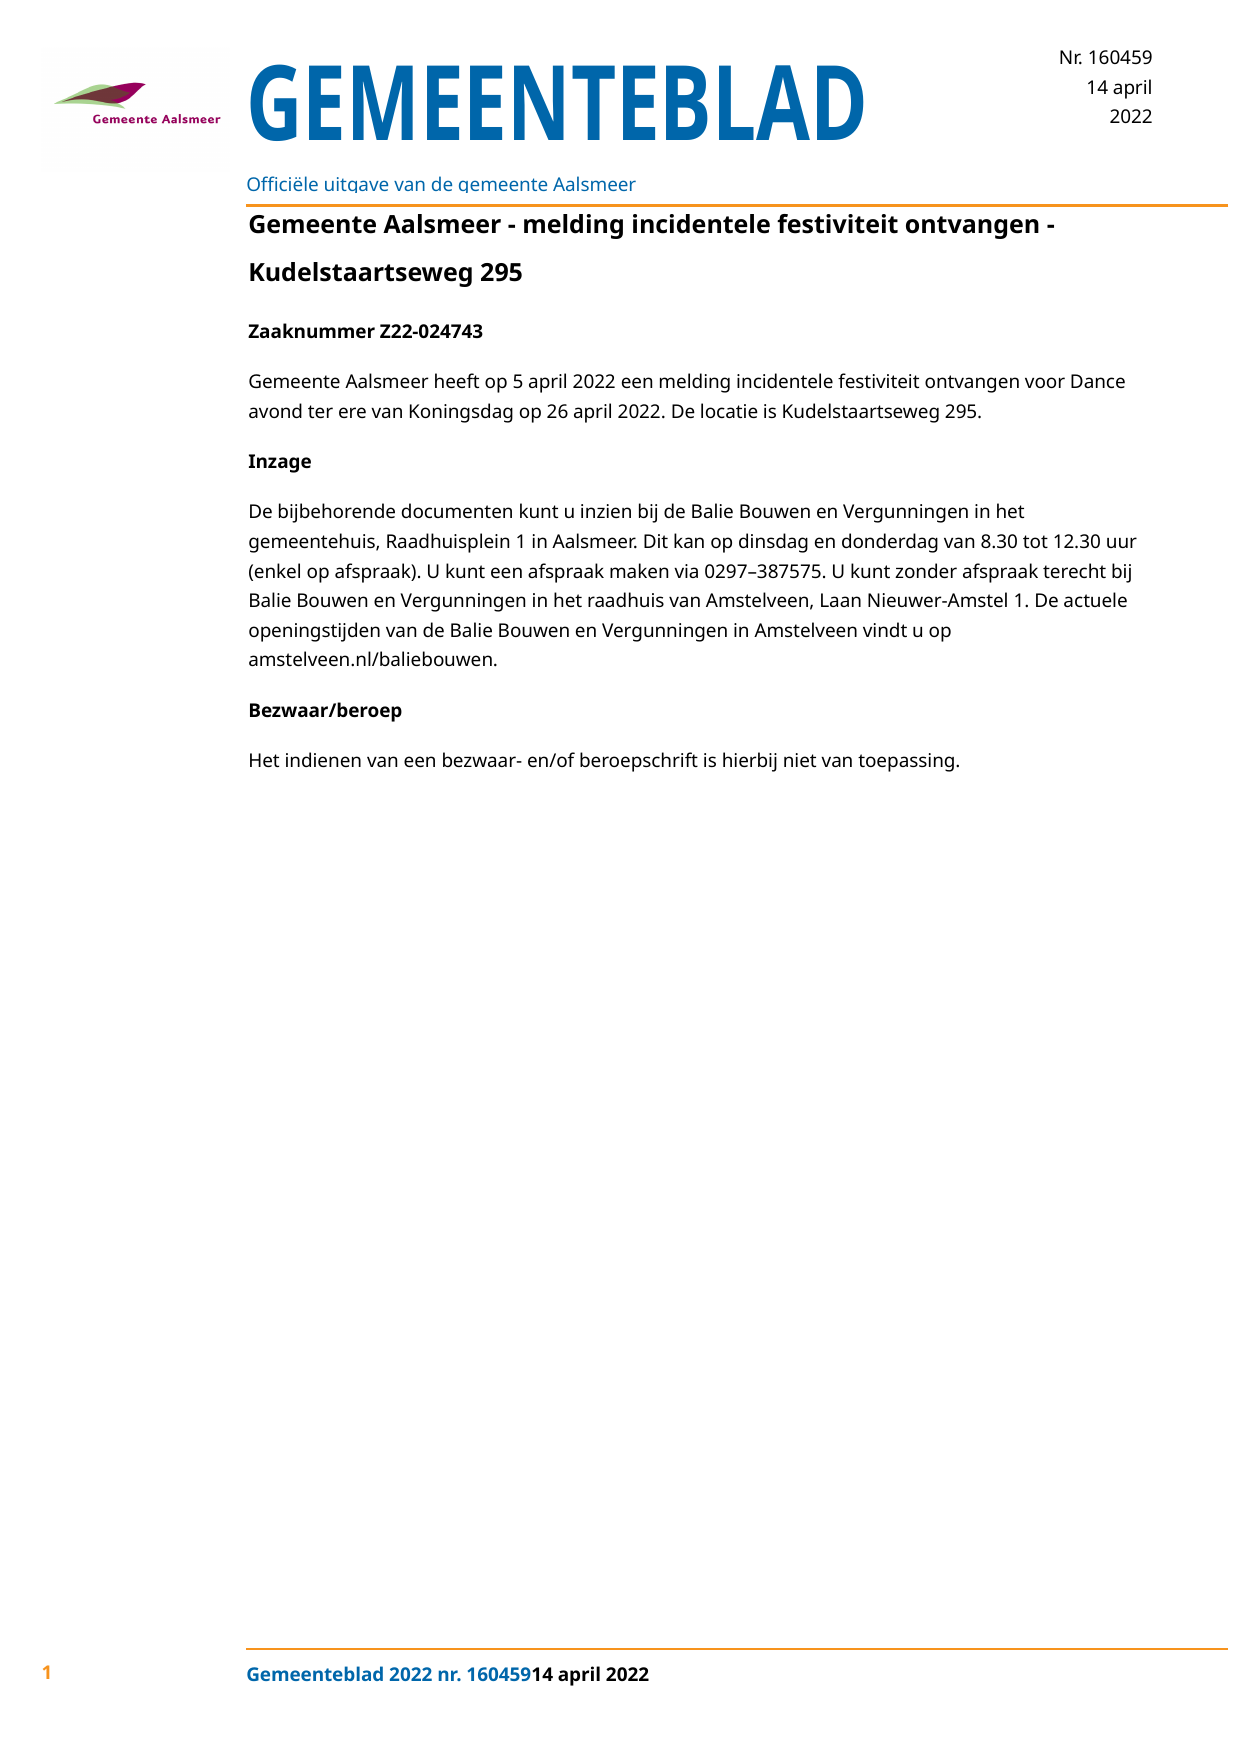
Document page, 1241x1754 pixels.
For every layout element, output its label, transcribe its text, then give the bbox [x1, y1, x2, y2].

text De bijbehorende documenten kunt u inzien bij de Balie Bouwen en Vergunningen in het gemeentehuis, Raadhuisplein 1 in Aalsmeer. Dit kan op dinsdag en donderdag van 8.30 tot 12.30 uur (enkel op afspraak). U kunt een afspraak maken via 0297–387575. U kunt zonder afspraak terecht bij Balie Bouwen en Vergunningen in het raadhuis van Amstelveen, Laan Nieuwer-Amstel 1. De actuele openingstijden van de Balie Bouwen en Vergunningen in Amstelveen vindt u op amstelveen.nl/baliebouwen. [248, 499, 1152, 672]
picture [41, 47, 231, 172]
text Zaaknummer Z22-024743 [248, 318, 1152, 344]
text Gemeente Aalsmeer heeft op 5 april 2022 een melding incidentele festiviteit ontvangen voor Dance avond ter ere van Koningsdag op 26 april 2022. De locatie is Kudelstaartseweg 295. [248, 368, 1152, 424]
text Gemeente Aalsmeer - melding incidentele festiviteit ontvangen - Kudelstaartseweg 295 [248, 207, 1152, 288]
text Inzage [248, 448, 1152, 474]
text Bezwaar/beroep [248, 697, 1152, 723]
text Het indienen van een bezwaar- en/of beroepschrift is hierbij niet van toepassing. [248, 747, 1152, 773]
